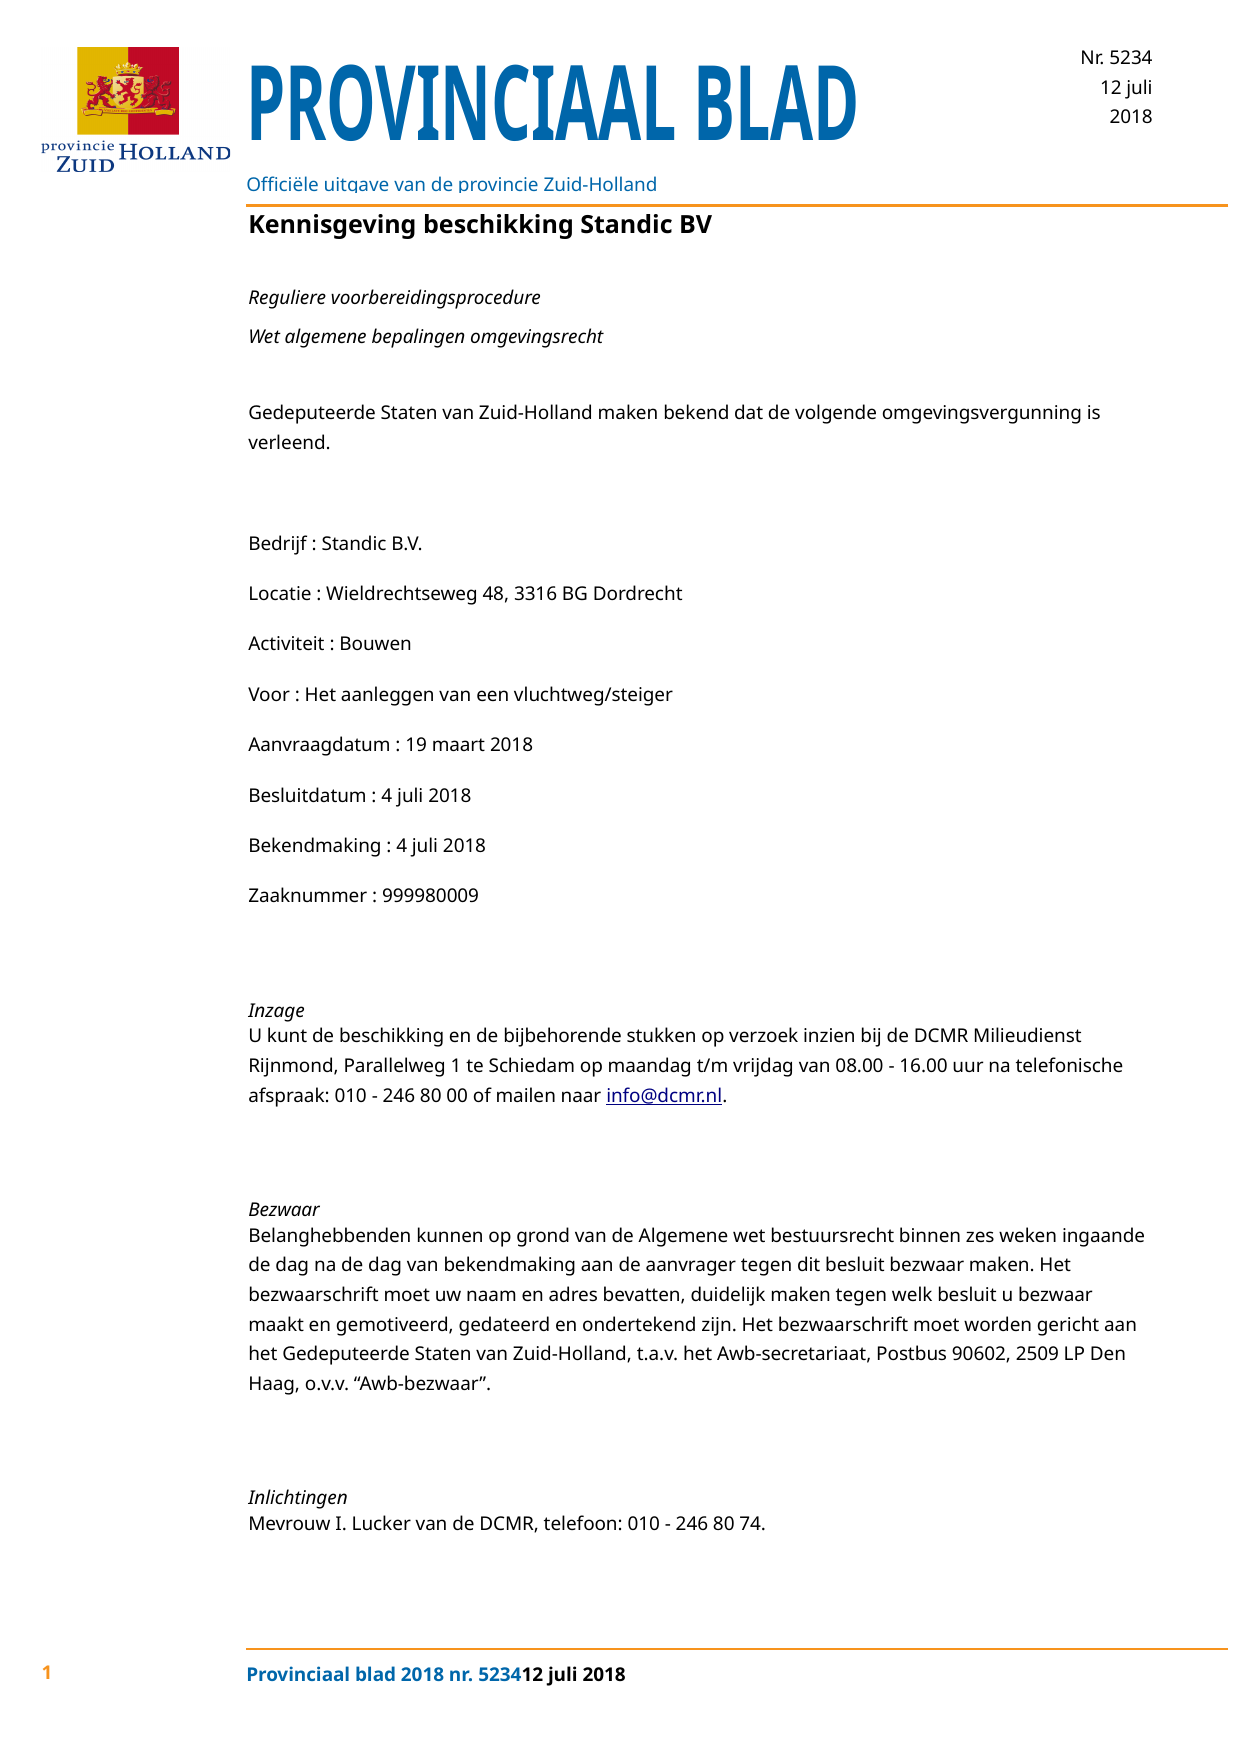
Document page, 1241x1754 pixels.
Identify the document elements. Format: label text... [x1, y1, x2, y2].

text Aanvraagdatum : 19 maart 2018 [248, 731, 1152, 757]
text Mevrouw I. Lucker van de DCMR, telefoon: 010 - 246 80 74. [248, 1510, 1152, 1536]
text Voor : Het aanleggen van een vluchtweg/steiger [248, 681, 1152, 707]
text Kennisgeving beschikking Standic BV [248, 207, 1152, 241]
text Inzage [248, 997, 1152, 1023]
text U kunt de beschikking en de bijbehorende stukken op verzoek inzien bij de DCMR Milieudienst Rijnmond, Parallelweg 1 te Schiedam op maandag t/m vrijdag van 08.00 - 16.00 uur na telefonische afspraak: 010 - 246 80 00 of mailen naar info@dcmr.nl. [248, 1023, 1152, 1108]
text Inlichtingen [248, 1484, 1152, 1510]
text Bekendmaking : 4 juli 2018 [248, 832, 1152, 858]
text Belanghebbenden kunnen op grond van de Algemene wet bestuursrecht binnen zes weken ingaande de dag na de dag van bekendmaking aan de aanvrager tegen dit besluit bezwaar maken. Het bezwaarschrift moet uw naam en adres bevatten, duidelijk maken tegen welk besluit u bezwaar maakt en gemotiveerd, gedateerd en ondertekend zijn. Het bezwaarschrift moet worden gericht aan het Gedeputeerde Staten van Zuid-Holland, t.a.v. het Awb-secretariaat, Postbus 90602, 2509 LP Den Haag, o.v.v. “Awb-bezwaar”. [248, 1222, 1152, 1396]
text Zaaknummer : 999980009 [248, 883, 1152, 908]
text Besluitdatum : 4 juli 2018 [248, 782, 1152, 807]
text Activiteit : Bouwen [248, 631, 1152, 656]
text Gedeputeerde Staten van Zuid-Holland maken bekend dat de volgende omgevingsvergunning is verleend. [248, 399, 1152, 454]
text Reguliere voorbereidingsprocedure [248, 284, 1152, 309]
text Bezwaar [248, 1196, 1152, 1222]
text Locatie : Wieldrechtseweg 48, 3316 BG Dordrecht [248, 580, 1152, 606]
picture [41, 47, 231, 172]
text Bedrijf : Standic B.V. [248, 530, 1152, 555]
text Wet algemene bepalingen omgevingsrecht [248, 323, 1152, 349]
